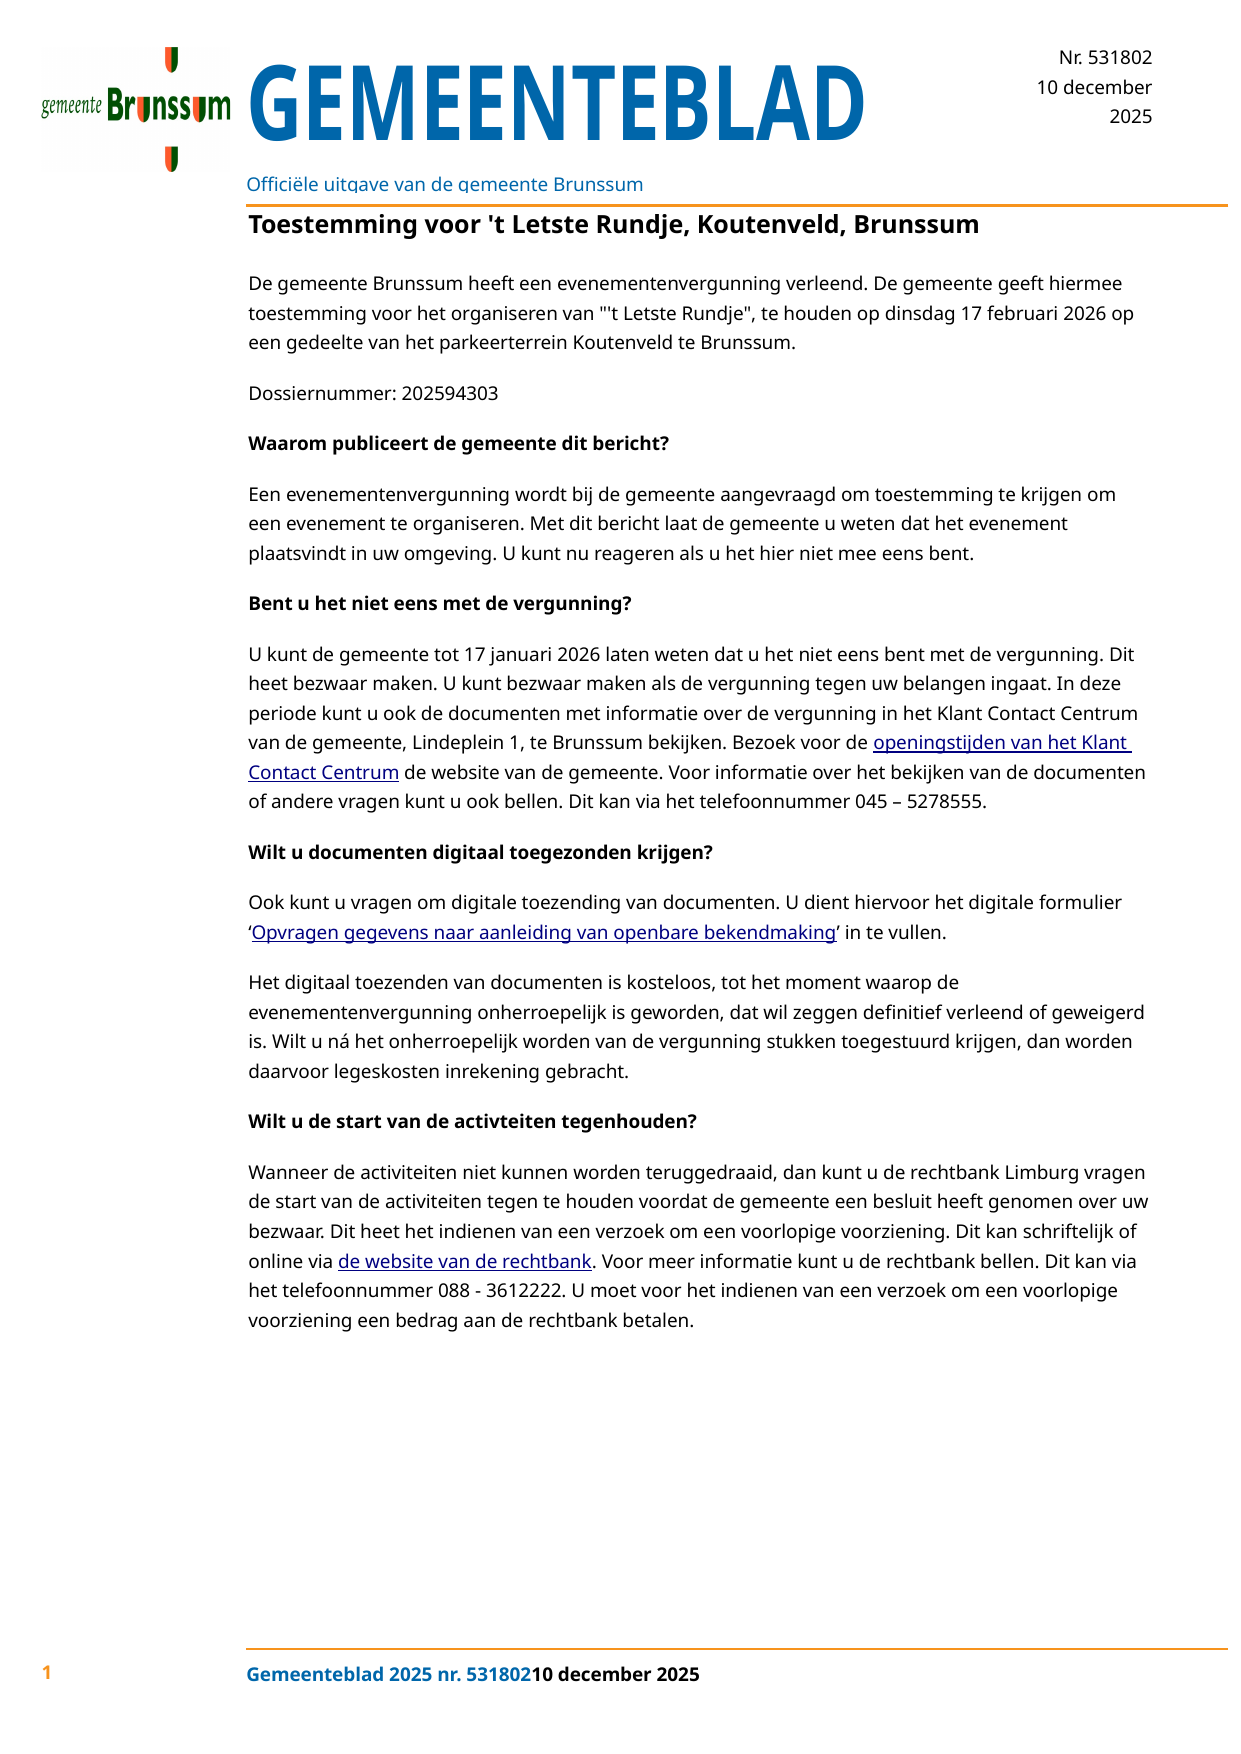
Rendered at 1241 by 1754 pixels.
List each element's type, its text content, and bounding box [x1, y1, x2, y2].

text U kunt de gemeente tot 17 januari 2026 laten weten dat u het niet eens bent met de vergunning. Dit heet bezwaar maken. U kunt bezwaar maken als de vergunning tegen uw belangen ingaat. In deze periode kunt u ook de documenten met informatie over de vergunning in het Klant Contact Centrum van de gemeente, Lindeplein 1, te Brunssum bekijken. Bezoek voor de openingstijden van het Klant Contact Centrum de website van de gemeente. Voor informatie over het bekijken van de documenten of andere vragen kunt u ook bellen. Dit kan via het telefoonnummer 045 – 5278555. [248, 641, 1152, 814]
text Het digitaal toezenden van documenten is kosteloos, tot het moment waarop de evenementenvergunning onherroepelijk is geworden, dat wil zeggen definitief verleend of geweigerd is. Wilt u ná het onherroepelijk worden van de vergunning stukken toegestuurd krijgen, dan worden daarvoor legeskosten inrekening gebracht. [248, 969, 1152, 1084]
text Wanneer de activiteiten niet kunnen worden teruggedraaid, dan kunt u de rechtbank Limburg vragen de start van de activiteiten tegen te houden voordat de gemeente een besluit heeft genomen over uw bezwaar. Dit heet het indienen van een verzoek om een voorlopige voorziening. Dit kan schriftelijk of online via de website van de rechtbank. Voor meer informatie kunt u de rechtbank bellen. Dit kan via het telefoonnummer 088 - 3612222. U moet voor het indienen van een verzoek om een voorlopige voorziening een bedrag aan de rechtbank betalen. [248, 1159, 1152, 1333]
text Dossiernummer: 202594303 [248, 380, 1152, 406]
text Bent u het niet eens met de vergunning? [248, 590, 1152, 616]
picture [41, 47, 231, 172]
text De gemeente Brunssum heeft een evenementenvergunning verleend. De gemeente geeft hiermee toestemming voor het organiseren van "'t Letste Rundje", te houden op dinsdag 17 februari 2026 op een gedeelte van het parkeerterrein Koutenveld te Brunssum. [248, 270, 1152, 355]
text Een evenementenvergunning wordt bij de gemeente aangevraagd om toestemming te krijgen om een evenement te organiseren. Met dit bericht laat de gemeente u weten dat het evenement plaatsvindt in uw omgeving. U kunt nu reageren als u het hier niet mee eens bent. [248, 481, 1152, 566]
text Ook kunt u vragen om digitale toezending van documenten. U dient hiervoor het digitale formulier ‘Opvragen gegevens naar aanleiding van openbare bekendmaking’ in te vullen. [248, 889, 1152, 945]
text Toestemming voor 't Letste Rundje, Koutenveld, Brunssum [248, 207, 1152, 241]
text Wilt u documenten digitaal toegezonden krijgen? [248, 839, 1152, 865]
text Waarom publiceert de gemeente dit bericht? [248, 430, 1152, 456]
text Wilt u de start van de activteiten tegenhouden? [248, 1109, 1152, 1134]
